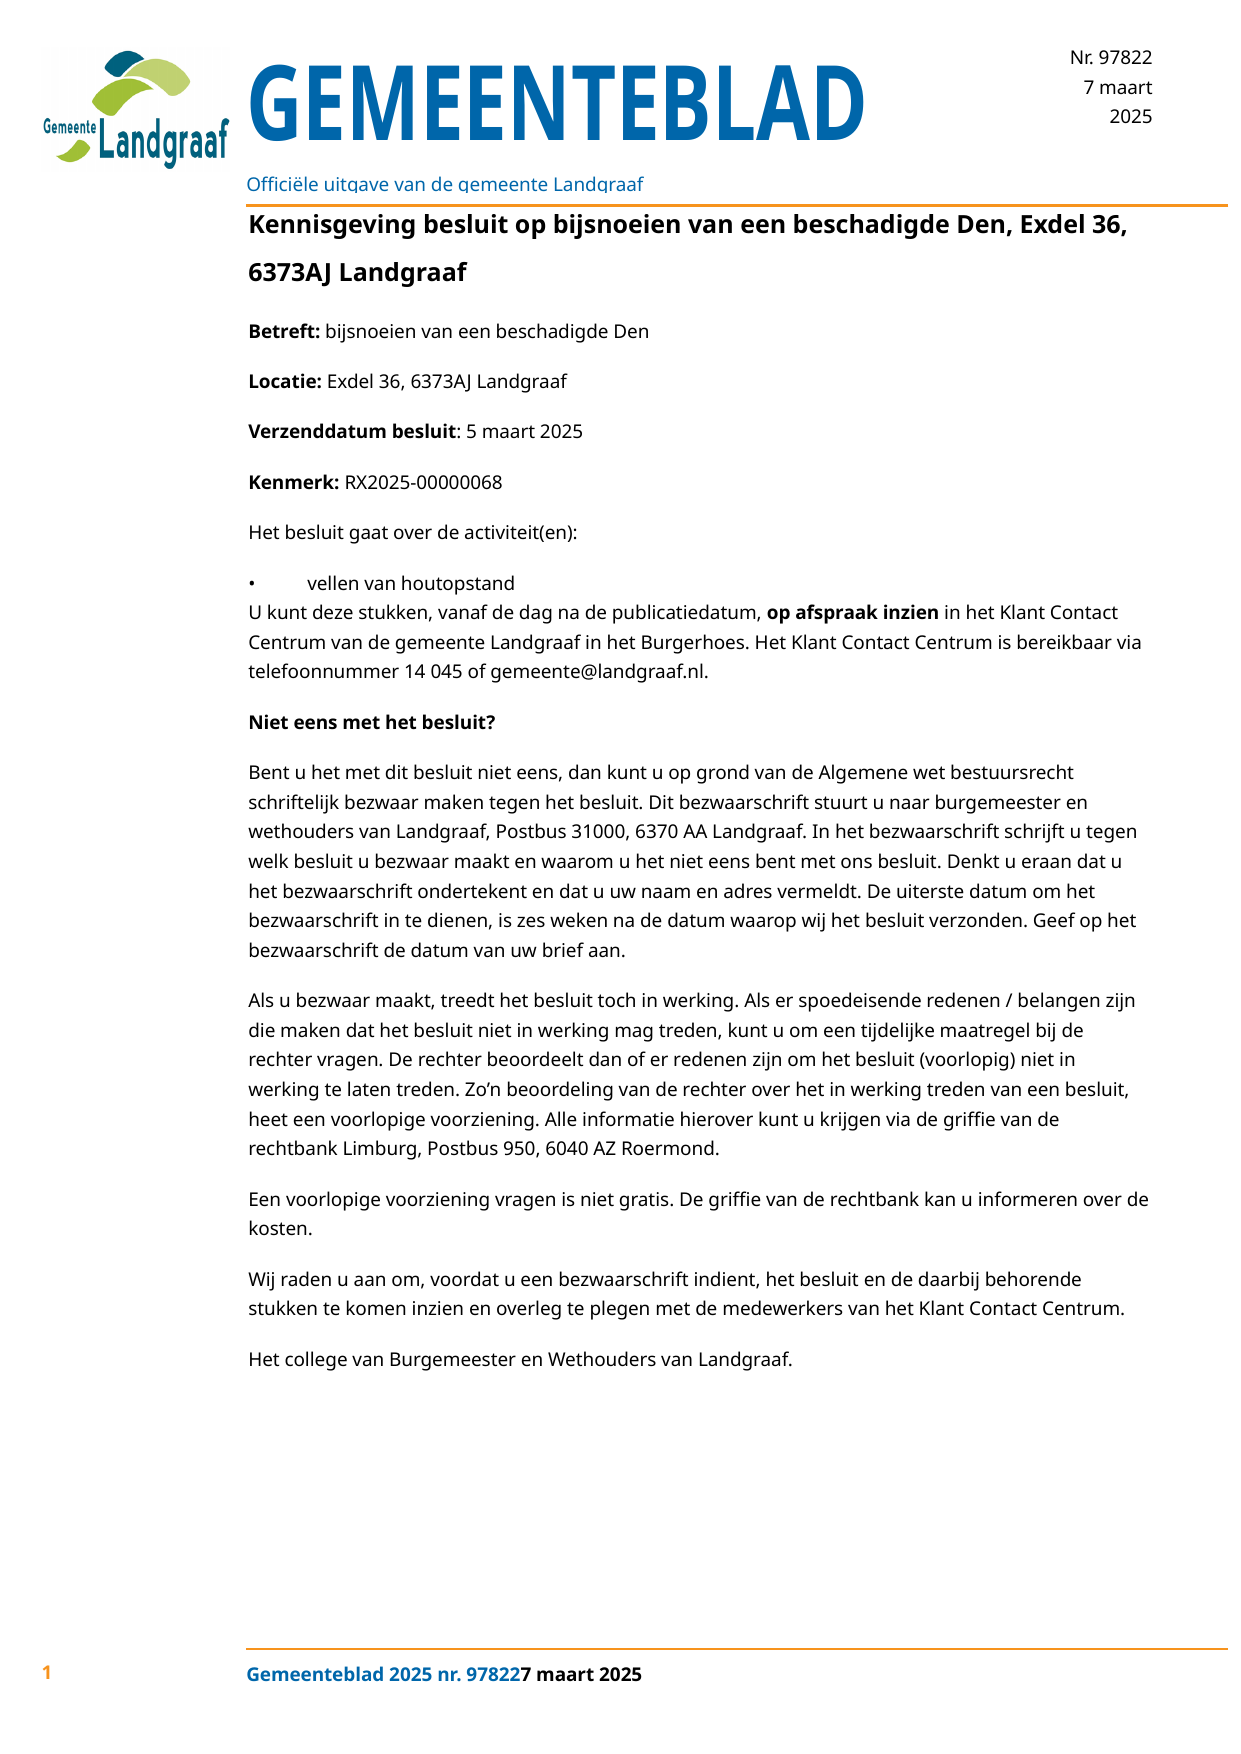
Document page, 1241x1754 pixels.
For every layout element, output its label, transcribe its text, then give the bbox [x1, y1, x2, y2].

list vellen van houtopstand [248, 570, 1152, 596]
text Bent u het met dit besluit niet eens, dan kunt u op grond van de Algemene wet bestuursrecht schriftelijk bezwaar maken tegen het besluit. Dit bezwaarschrift stuurt u naar burgemeester en wethouders van Landgraaf, Postbus 31000, 6370 AA Landgraaf. In het bezwaarschrift schrijft u tegen welk besluit u bezwaar maakt en waarom u het niet eens bent met ons besluit. Denkt u eraan dat u het bezwaarschrift ondertekent en dat u uw naam en adres vermeldt. De uiterste datum om het bezwaarschrift in te dienen, is zes weken na de datum waarop wij het besluit verzonden. Geef op het bezwaarschrift de datum van uw brief aan. [248, 759, 1152, 963]
text Het besluit gaat over de activiteit(en): [248, 519, 1152, 545]
text Wij raden u aan om, voordat u een bezwaarschrift indient, het besluit en de daarbij behorende stukken te komen inzien en overleg te plegen met de medewerkers van het Klant Contact Centrum. [248, 1266, 1152, 1321]
text Als u bezwaar maakt, treedt het besluit toch in werking. Als er spoedeisende redenen / belangen zijn die maken dat het besluit niet in werking mag treden, kunt u om een tijdelijke maatregel bij de rechter vragen. De rechter beoordeelt dan of er redenen zijn om het besluit (voorlopig) niet in werking te laten treden. Zo’n beoordeling van de rechter over het in werking treden van een besluit, heet een voorlopige voorziening. Alle informatie hierover kunt u krijgen via de griffie van de rechtbank Limburg, Postbus 950, 6040 AZ Roermond. [248, 987, 1152, 1161]
text Een voorlopige voorziening vragen is niet gratis. De griffie van de rechtbank kan u informeren over de kosten. [248, 1186, 1152, 1241]
text Niet eens met het besluit? [248, 709, 1152, 735]
text Locatie: Exdel 36, 6373AJ Landgraaf [248, 368, 1152, 394]
text Kenmerk: RX2025-00000068 [248, 469, 1152, 495]
text Verzenddatum besluit: 5 maart 2025 [248, 419, 1152, 444]
text Het college van Burgemeester en Wethouders van Landgraaf. [248, 1346, 1152, 1372]
text Kennisgeving besluit op bijsnoeien van een beschadigde Den, Exdel 36, 6373AJ Landgraaf [248, 207, 1152, 288]
text U kunt deze stukken, vanaf de dag na de publicatiedatum, op afspraak inzien in het Klant Contact Centrum van de gemeente Landgraaf in het Burgerhoes. Het Klant Contact Centrum is bereikbaar via telefoonnummer 14 045 of gemeente@landgraaf.nl. [248, 599, 1152, 684]
text Betreft: bijsnoeien van een beschadigde Den [248, 318, 1152, 344]
picture [41, 47, 231, 172]
